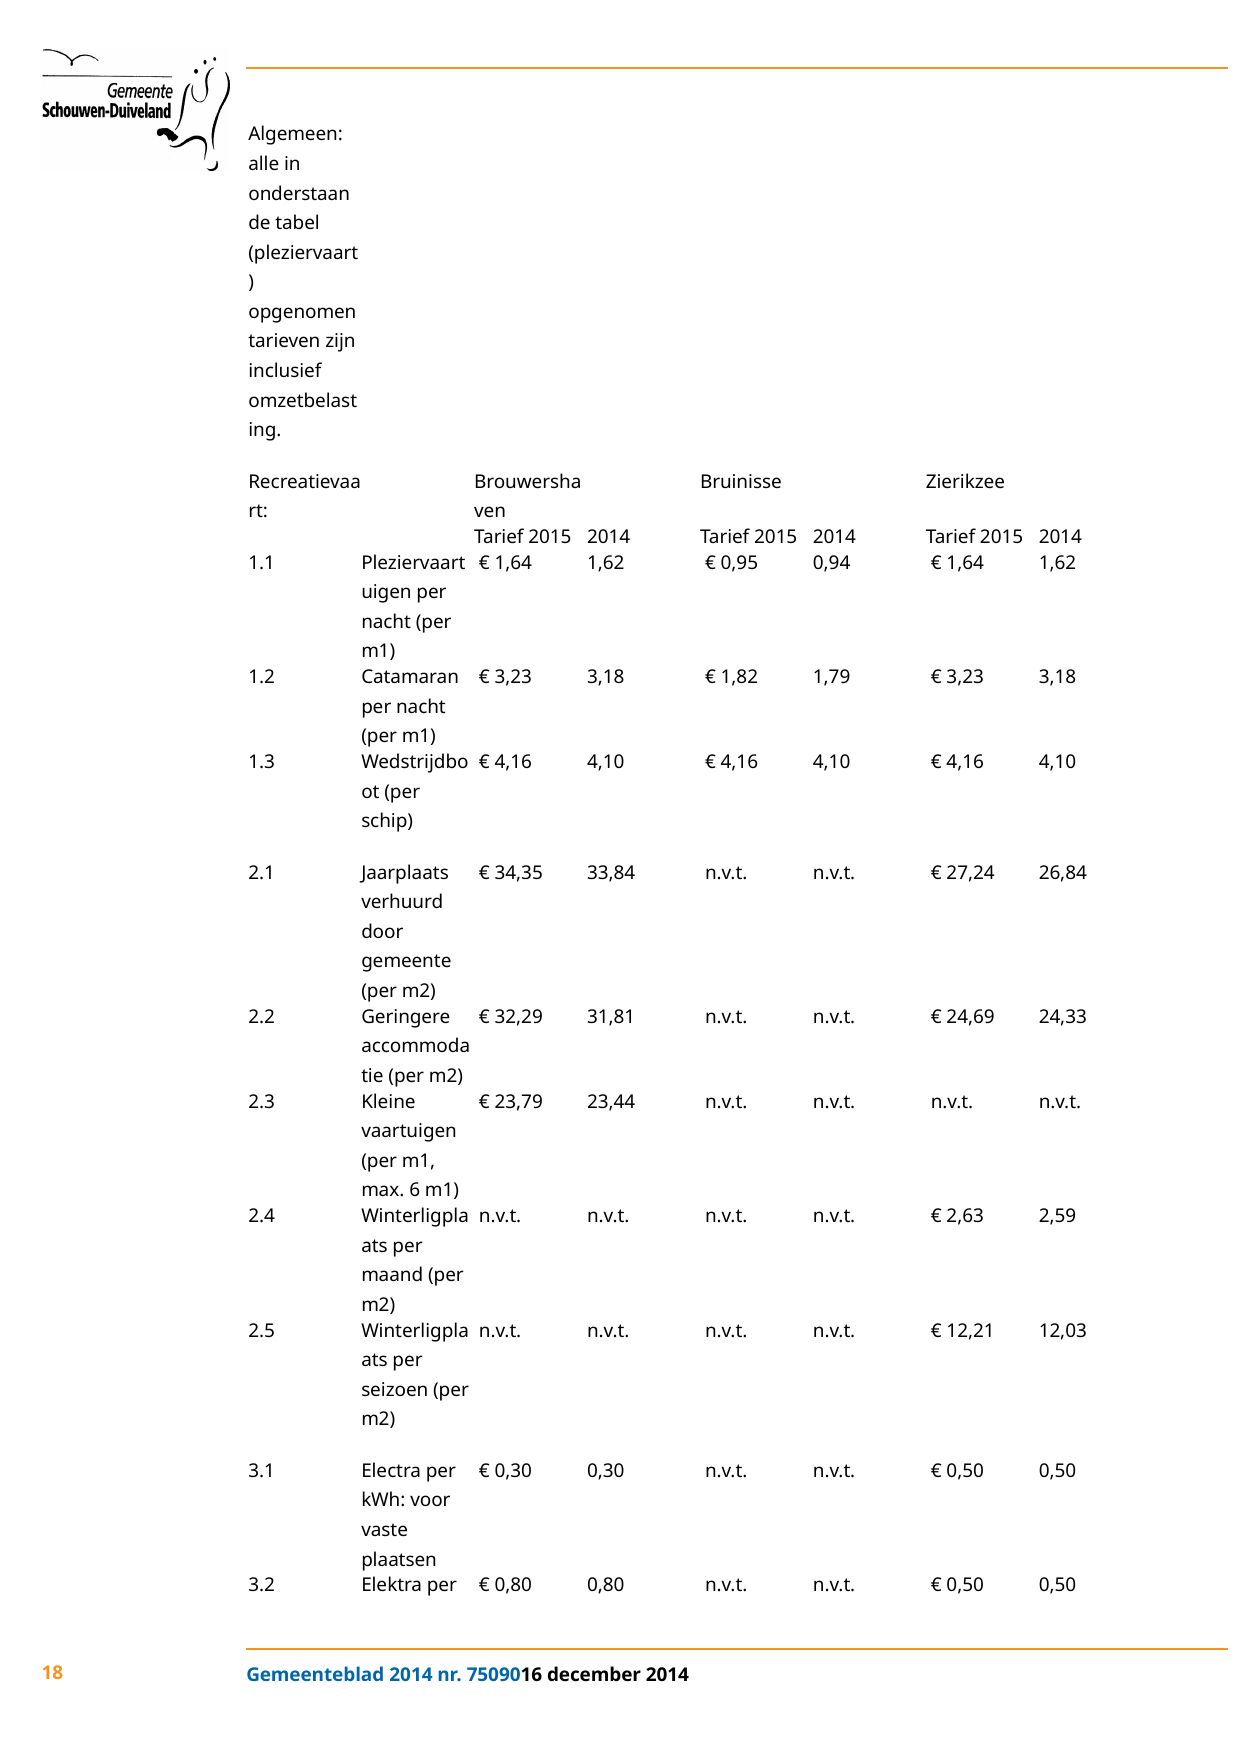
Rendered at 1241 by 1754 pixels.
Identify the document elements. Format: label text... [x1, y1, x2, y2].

table_cell n.v.t. [700, 1202, 813, 1317]
table_cell € 3,23 [926, 663, 1038, 748]
table_cell 26,84 [1039, 859, 1152, 1003]
table_cell Tarief 2015 [700, 523, 813, 549]
table_cell 24,33 [1039, 1003, 1152, 1088]
table_cell [474, 442, 587, 468]
table_cell 23,44 [587, 1088, 700, 1202]
table_cell [926, 95, 1038, 121]
table_cell [813, 833, 926, 859]
table_cell n.v.t. [700, 1317, 813, 1431]
table_cell 2014 [587, 523, 700, 549]
table_cell 4,10 [587, 748, 700, 833]
table_cell 3,18 [587, 663, 700, 748]
table_cell 1,79 [813, 663, 926, 748]
table_cell 4,10 [813, 748, 926, 833]
table_cell n.v.t. [700, 1457, 813, 1571]
table_cell € 4,16 [926, 748, 1038, 833]
table_cell n.v.t. [474, 1317, 587, 1431]
table_cell [361, 442, 474, 468]
table_cell n.v.t. [700, 1571, 813, 1597]
table_cell [248, 523, 361, 549]
table_cell [248, 833, 361, 859]
table_cell [1039, 468, 1152, 523]
table_cell [926, 1431, 1038, 1457]
table_cell € 0,30 [474, 1457, 587, 1571]
table_cell [587, 833, 700, 859]
table_cell 3.2 [248, 1571, 361, 1597]
table_cell € 24,69 [926, 1003, 1038, 1088]
table_cell 3,18 [1039, 663, 1152, 748]
table_cell [248, 442, 361, 468]
table_cell [700, 442, 813, 468]
table_cell [813, 1431, 926, 1457]
table_cell € 0,80 [474, 1571, 587, 1597]
table_cell Tarief 2015 [474, 523, 587, 549]
table_cell 33,84 [587, 859, 700, 1003]
table_cell € 23,79 [474, 1088, 587, 1202]
table_cell 0,80 [587, 1571, 700, 1597]
table_cell 2.2 [248, 1003, 361, 1088]
table_cell n.v.t. [813, 1571, 926, 1597]
table_cell n.v.t. [926, 1088, 1038, 1202]
table_cell n.v.t. [813, 1003, 926, 1088]
table_cell 12,03 [1039, 1317, 1152, 1431]
table_cell € 2,63 [926, 1202, 1038, 1317]
table_cell Electra per kWh: voor vaste plaatsen [361, 1457, 474, 1571]
table_cell n.v.t. [813, 1088, 926, 1202]
table_cell 0,30 [587, 1457, 700, 1571]
table_cell Recreatievaart: [248, 468, 361, 523]
picture [41, 47, 231, 172]
table_cell 3.1 [248, 1457, 361, 1571]
table_cell Catamaran per nacht (per m1) [361, 663, 474, 748]
table_cell [361, 1431, 474, 1457]
table_cell Geringere accommodatie (per m2) [361, 1003, 474, 1088]
table_cell [700, 1431, 813, 1457]
table_cell [587, 1431, 700, 1457]
table_cell n.v.t. [813, 1457, 926, 1571]
table_cell [361, 468, 474, 523]
table_cell n.v.t. [813, 859, 926, 1003]
table_cell 2.4 [248, 1202, 361, 1317]
table_cell n.v.t. [474, 1202, 587, 1317]
table_cell € 34,35 [474, 859, 587, 1003]
table_cell € 4,16 [474, 748, 587, 833]
table_cell Winterligplaats per seizoen (per m2) [361, 1317, 474, 1431]
table_cell [587, 468, 700, 523]
table_cell n.v.t. [700, 859, 813, 1003]
table_cell Wedstrijdboot (per schip) [361, 748, 474, 833]
table_cell 2.1 [248, 859, 361, 1003]
table_cell Algemeen: alle in onderstaande tabel (pleziervaart) opgenomen tarieven zijn inclusief omzetbelasting. [248, 121, 361, 442]
table_cell € 1,64 [926, 549, 1038, 663]
table_cell [248, 95, 361, 121]
table_cell 2014 [813, 523, 926, 549]
table_cell [926, 442, 1038, 468]
table_cell 2,59 [1039, 1202, 1152, 1317]
table_cell € 0,50 [926, 1457, 1038, 1571]
table_cell [587, 442, 700, 468]
table_cell [813, 442, 926, 468]
table_cell 2.5 [248, 1317, 361, 1431]
table_cell 1,62 [1039, 549, 1152, 663]
table_cell [700, 95, 813, 121]
table_cell € 3,23 [474, 663, 587, 748]
table_cell [587, 95, 700, 121]
table_cell 31,81 [587, 1003, 700, 1088]
table_cell 0,94 [813, 549, 926, 663]
table_cell [474, 833, 587, 859]
table_cell 2014 [1039, 523, 1152, 549]
table_cell 1.3 [248, 748, 361, 833]
table_cell n.v.t. [1039, 1088, 1152, 1202]
table_cell € 4,16 [700, 748, 813, 833]
table_cell 1.2 [248, 663, 361, 748]
table_cell [1039, 95, 1152, 121]
table_cell [474, 121, 587, 442]
table_cell [361, 95, 474, 121]
table_cell 2.3 [248, 1088, 361, 1202]
table_cell Pleziervaartuigen per nacht (per m1) [361, 549, 474, 663]
table_cell € 32,29 [474, 1003, 587, 1088]
table_cell Elektra per [361, 1571, 474, 1597]
table_cell [474, 1431, 587, 1457]
table_cell [361, 523, 474, 549]
table_cell 1,62 [587, 549, 700, 663]
table_cell n.v.t. [587, 1317, 700, 1431]
table_cell [926, 833, 1038, 859]
table_cell Brouwershaven [474, 468, 587, 523]
table_cell 4,10 [1039, 748, 1152, 833]
table_cell € 1,82 [700, 663, 813, 748]
table_cell € 12,21 [926, 1317, 1038, 1431]
table_cell 0,50 [1039, 1571, 1152, 1597]
table_cell [813, 468, 926, 523]
table_cell Winterligplaats per maand (per m2) [361, 1202, 474, 1317]
table_cell € 0,50 [926, 1571, 1038, 1597]
table_cell n.v.t. [700, 1088, 813, 1202]
table_cell € 1,64 [474, 549, 587, 663]
table_cell [474, 95, 587, 121]
table_cell [700, 833, 813, 859]
table_cell [361, 121, 474, 442]
table_cell [361, 833, 474, 859]
table_cell [1039, 1431, 1152, 1457]
table_cell € 0,95 [700, 549, 813, 663]
table_cell Bruinisse [700, 468, 813, 523]
table_cell Tarief 2015 [926, 523, 1038, 549]
table_cell n.v.t. [813, 1202, 926, 1317]
table_cell n.v.t. [587, 1202, 700, 1317]
table_cell Zierikzee [926, 468, 1038, 523]
table_cell 0,50 [1039, 1457, 1152, 1571]
table_cell [1039, 833, 1152, 859]
table_cell Kleine vaartuigen (per m1, max. 6 m1) [361, 1088, 474, 1202]
table_cell n.v.t. [700, 1003, 813, 1088]
table_cell € 27,24 [926, 859, 1038, 1003]
table_cell [813, 95, 926, 121]
table_cell 1.1 [248, 549, 361, 663]
table_cell n.v.t. [813, 1317, 926, 1431]
table_cell Jaarplaats verhuurd door gemeente (per m2) [361, 859, 474, 1003]
table_cell [248, 1431, 361, 1457]
table_cell [1039, 442, 1152, 468]
